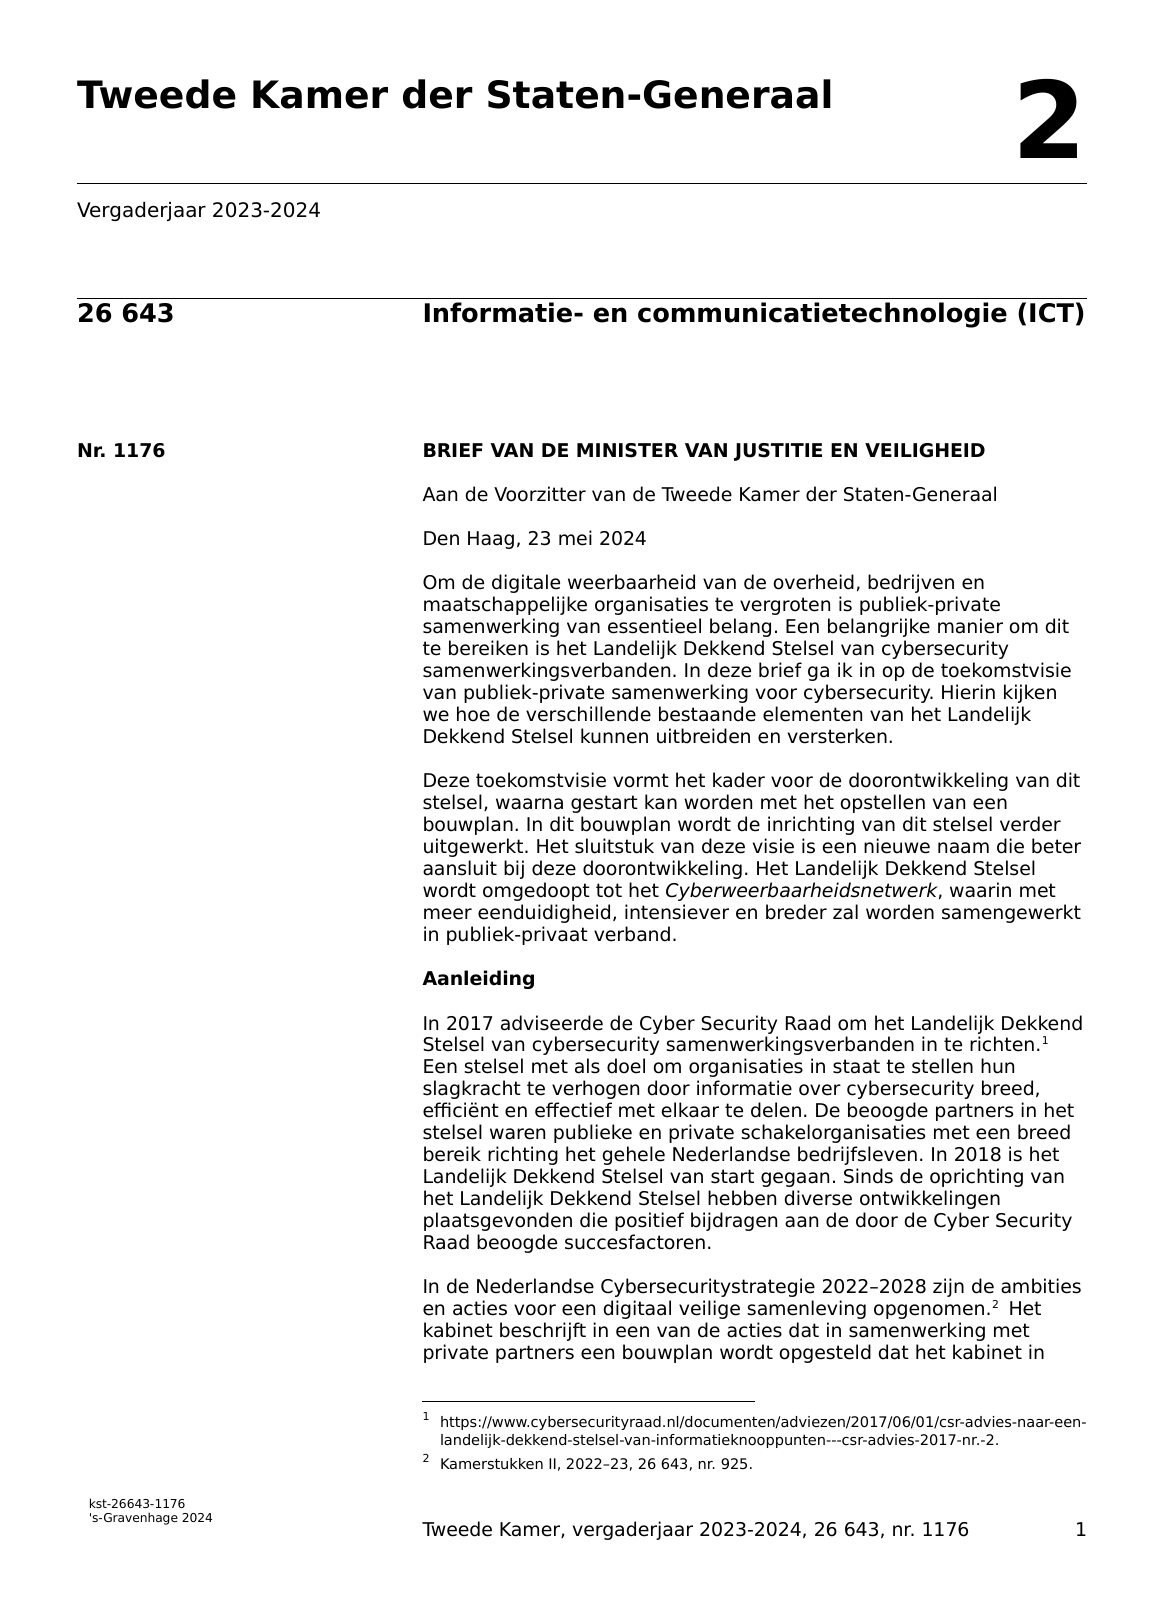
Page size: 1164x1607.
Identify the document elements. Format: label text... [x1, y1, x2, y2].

text In de Nederlandse Cybersecuritystrategie 2022–2028 zijn de ambities en acties voor een digitaal veilige samenleving opgenomen. Het kabinet beschrijft in een van de acties dat in samenwerking met private partners een bouwplan wordt opgesteld dat het kabinet in [422, 1276, 1087, 1364]
subtitle Aanleiding [422, 968, 1087, 990]
text https://www.cybersecurityraad.nl/documenten/adviezen/2017/06/01/csr-advies-naar-een-landelijk-dekkend-stelsel-van-informatieknooppunten---csr-advies-2017-nr.-2. [422, 1410, 1087, 1449]
text Den Haag, 23 mei 2024 [422, 528, 1087, 550]
text Kamerstukken II, 2022–23, 26 643, nr. 925. [422, 1452, 1087, 1474]
table_cell Vergaderjaar 2023-2024 [77, 184, 1087, 298]
text 's-Gravenhage 2024 [88, 1511, 323, 1525]
subtitle 26 643 Informatie- en communicatietechnologie (ICT) [77, 299, 1087, 329]
subtitle Nr. 1176 BRIEF VAN DE MINISTER VAN JUSTITIE EN VEILIGHEID [77, 440, 1087, 462]
table_header 2 [886, 59, 1087, 183]
text Deze toekomstvisie vormt het kader voor de doorontwikkeling van dit stelsel, waarna gestart kan worden met het opstellen van een bouwplan. In dit bouwplan wordt de inrichting van dit stelsel verder uitgewerkt. Het sluitstuk van deze visie is een nieuwe naam die beter aansluit bij deze doorontwikkeling. Het Landelijk Dekkend Stelsel wordt omgedoopt tot het Cyberweerbaarheidsnetwerk, waarin met meer eenduidigheid, intensiever en breder zal worden samengewerkt in publiek-privaat verband. [422, 770, 1087, 946]
text kst-26643-1176 [88, 1497, 323, 1511]
text Aan de Voorzitter van de Tweede Kamer der Staten-Generaal [422, 484, 1087, 506]
text In 2017 adviseerde de Cyber Security Raad om het Landelijk Dekkend Stelsel van cybersecurity samenwerkingsverbanden in te richten. Een stelsel met als doel om organisaties in staat te stellen hun slagkracht te verhogen door informatie over cybersecurity breed, efficiënt en effectief met elkaar te delen. De beoogde partners in het stelsel waren publieke en private schakelorganisaties met een breed bereik richting het gehele Nederlandse bedrijfsleven. In 2018 is het Landelijk Dekkend Stelsel van start gegaan. Sinds de oprichting van het Landelijk Dekkend Stelsel hebben diverse ontwikkelingen plaatsgevonden die positief bijdragen aan de door de Cyber Security Raad beoogde succesfactoren. [422, 1012, 1087, 1254]
text Om de digitale weerbaarheid van de overheid, bedrijven en maatschappelijke organisaties te vergroten is publiek-private samenwerking van essentieel belang. Een belangrijke manier om dit te bereiken is het Landelijk Dekkend Stelsel van cybersecurity samenwerkingsverbanden. In deze brief ga ik in op de toekomstvisie van publiek-private samenwerking voor cybersecurity. Hierin kijken we hoe de verschillende bestaande elementen van het Landelijk Dekkend Stelsel kunnen uitbreiden en versterken. [422, 572, 1087, 748]
table_header Tweede Kamer der Staten-Generaal [77, 59, 886, 183]
